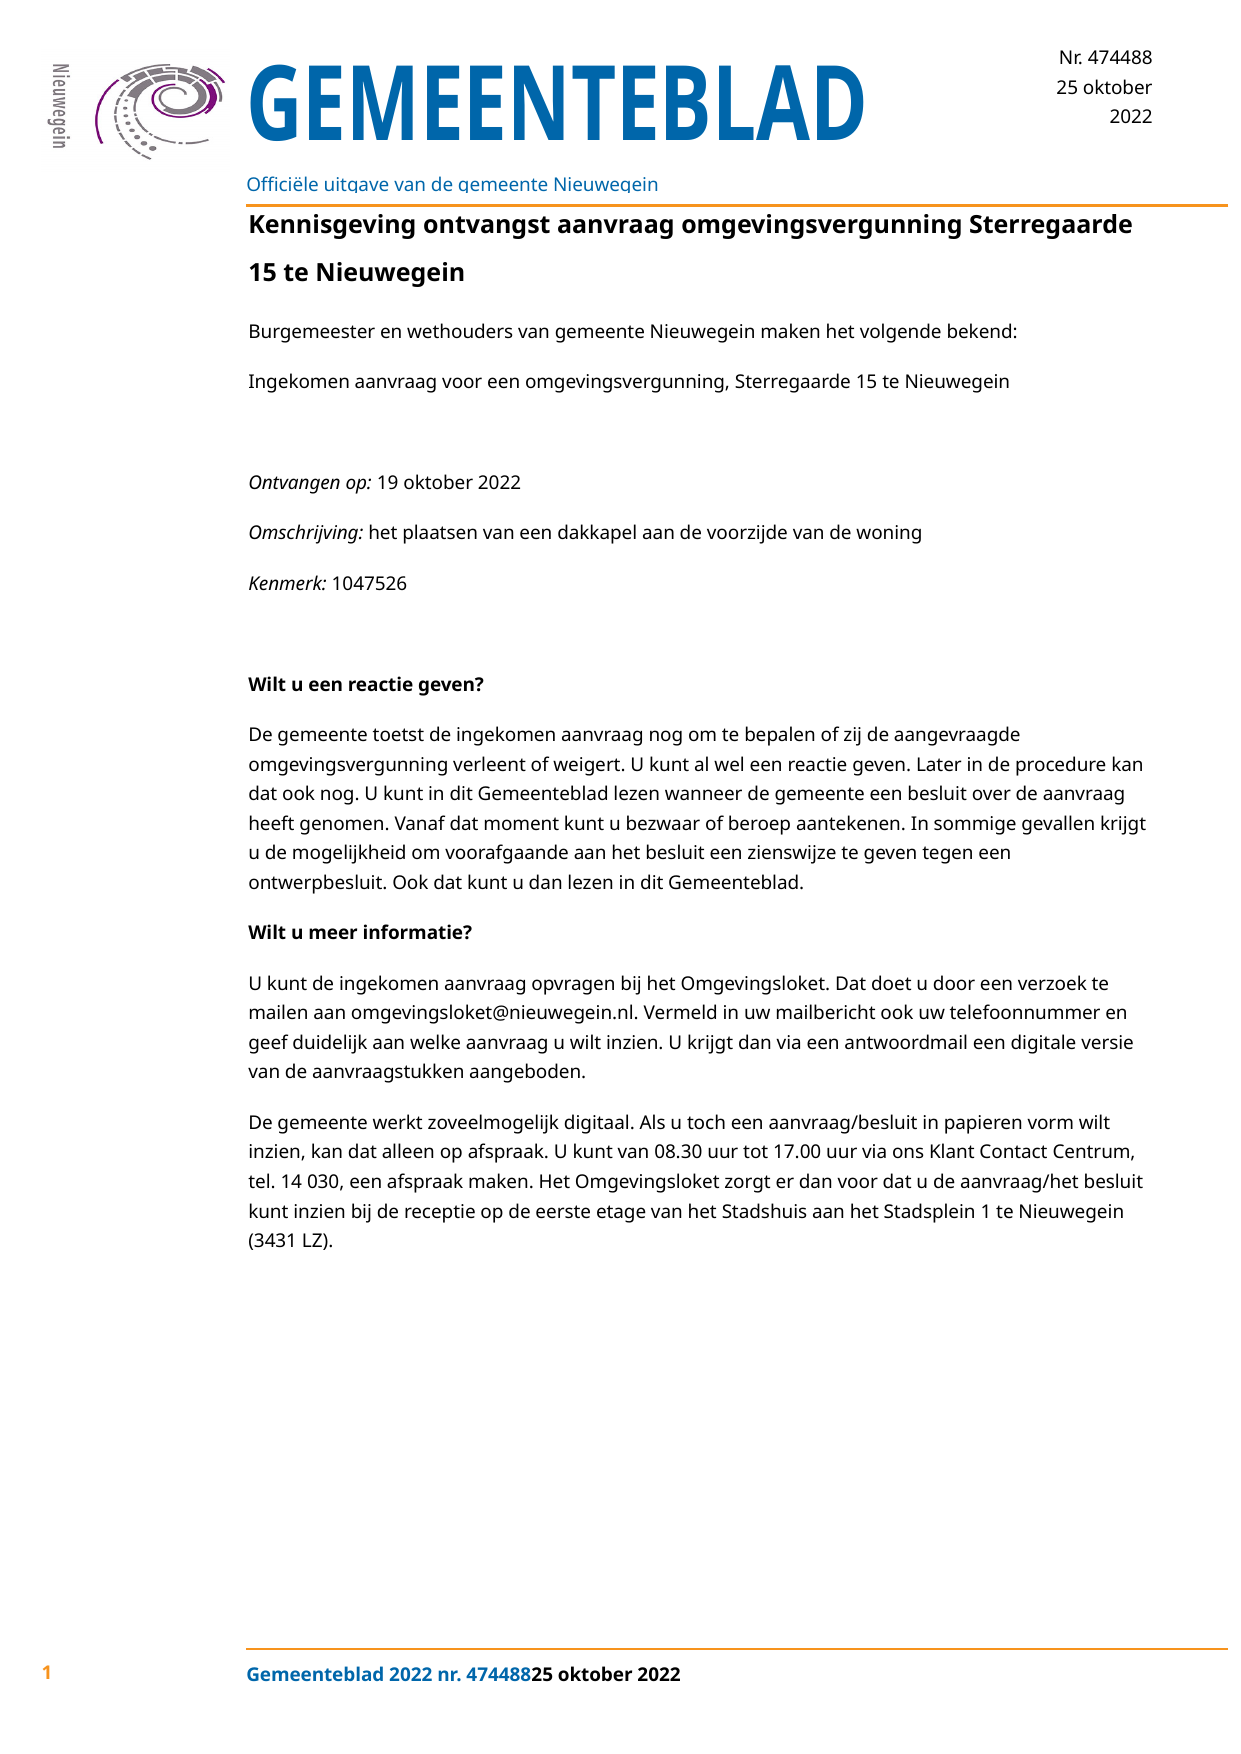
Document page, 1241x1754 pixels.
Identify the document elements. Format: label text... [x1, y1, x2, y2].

text Burgemeester en wethouders van gemeente Nieuwegein maken het volgende bekend: [248, 318, 1152, 344]
text Ontvangen op: 19 oktober 2022 [248, 469, 1152, 495]
text De gemeente werkt zoveelmogelijk digitaal. Als u toch een aanvraag/besluit in papieren vorm wilt inzien, kan dat alleen op afspraak. U kunt van 08.30 uur tot 17.00 uur via ons Klant Contact Centrum, tel. 14 030, een afspraak maken. Het Omgevingsloket zorgt er dan voor dat u de aanvraag/het besluit kunt inzien bij de receptie op de eerste etage van het Stadshuis aan het Stadsplein 1 te Nieuwegein (3431 LZ). [248, 1109, 1152, 1253]
text Wilt u meer informatie? [248, 919, 1152, 945]
text Kennisgeving ontvangst aanvraag omgevingsvergunning Sterregaarde 15 te Nieuwegein [248, 207, 1152, 288]
text Ingekomen aanvraag voor een omgevingsvergunning, Sterregaarde 15 te Nieuwegein [248, 368, 1152, 394]
text U kunt de ingekomen aanvraag opvragen bij het Omgevingsloket. Dat doet u door een verzoek te mailen aan omgevingsloket@nieuwegein.nl. Vermeld in uw mailbericht ook uw telefoonnummer en geef duidelijk aan welke aanvraag u wilt inzien. U krijgt dan via een antwoordmail een digitale versie van de aanvraagstukken aangeboden. [248, 970, 1152, 1084]
text Kenmerk: 1047526 [248, 570, 1152, 596]
text Omschrijving: het plaatsen van een dakkapel aan de voorzijde van de woning [248, 519, 1152, 545]
text Wilt u een reactie geven? [248, 671, 1152, 697]
text De gemeente toetst de ingekomen aanvraag nog om te bepalen of zij de aangevraagde omgevingsvergunning verleent of weigert. U kunt al wel een reactie geven. Later in de procedure kan dat ook nog. U kunt in dit Gemeenteblad lezen wanneer de gemeente een besluit over de aanvraag heeft genomen. Vanaf dat moment kunt u bezwaar of beroep aantekenen. In sommige gevallen krijgt u de mogelijkheid om voorafgaande aan het besluit een zienswijze te geven tegen een ontwerpbesluit. Ook dat kunt u dan lezen in dit Gemeenteblad. [248, 721, 1152, 895]
picture [41, 47, 231, 172]
